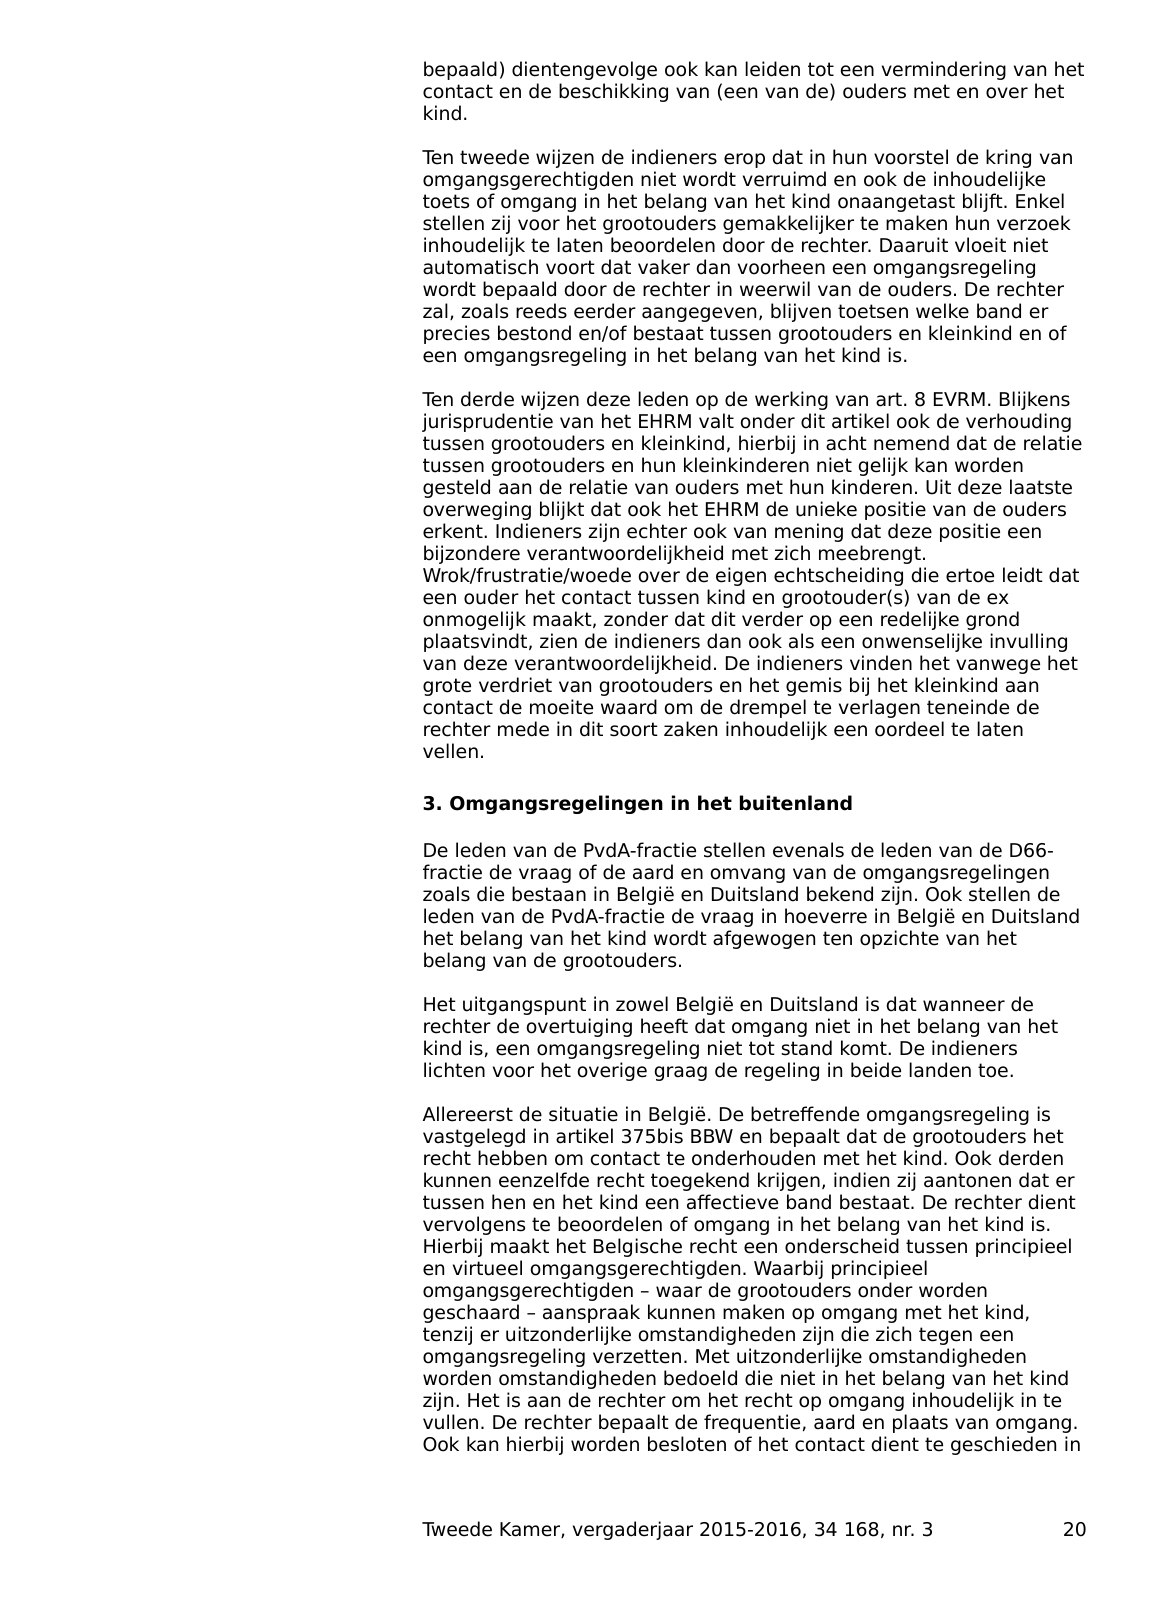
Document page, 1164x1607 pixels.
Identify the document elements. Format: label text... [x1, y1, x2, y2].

text Ten tweede wijzen de indieners erop dat in hun voorstel de kring van omgangsgerechtigden niet wordt verruimd en ook de inhoudelijke toets of omgang in het belang van het kind onaangetast blijft. Enkel stellen zij voor het grootouders gemakkelijker te maken hun verzoek inhoudelijk te laten beoordelen door de rechter. Daaruit vloeit niet automatisch voort dat vaker dan voorheen een omgangsregeling wordt bepaald door de rechter in weerwil van de ouders. De rechter zal, zoals reeds eerder aangegeven, blijven toetsen welke band er precies bestond en/of bestaat tussen grootouders en kleinkind en of een omgangsregeling in het belang van het kind is. [422, 147, 1087, 367]
text Ten derde wijzen deze leden op de werking van art. 8 EVRM. Blijkens jurisprudentie van het EHRM valt onder dit artikel ook de verhouding tussen grootouders en kleinkind, hierbij in acht nemend dat de relatie tussen grootouders en hun kleinkinderen niet gelijk kan worden gesteld aan de relatie van ouders met hun kinderen. Uit deze laatste overweging blijkt dat ook het EHRM de unieke positie van de ouders erkent. Indieners zijn echter ook van mening dat deze positie een bijzondere verantwoordelijkheid met zich meebrengt. Wrok/frustratie/woede over de eigen echtscheiding die ertoe leidt dat een ouder het contact tussen kind en grootouder(s) van de ex onmogelijk maakt, zonder dat dit verder op een redelijke grond plaatsvindt, zien de indieners dan ook als een onwenselijke invulling van deze verantwoordelijkheid. De indieners vinden het vanwege het grote verdriet van grootouders en het gemis bij het kleinkind aan contact de moeite waard om de drempel te verlagen teneinde de rechter mede in dit soort zaken inhoudelijk een oordeel te laten vellen. [422, 389, 1087, 763]
text Het uitgangspunt in zowel België en Duitsland is dat wanneer de rechter de overtuiging heeft dat omgang niet in het belang van het kind is, een omgangsregeling niet tot stand komt. De indieners lichten voor het overige graag de regeling in beide landen toe. [422, 994, 1087, 1082]
subtitle 3. Omgangsregelingen in het buitenland [422, 793, 1087, 815]
text Allereerst de situatie in België. De betreffende omgangsregeling is vastgelegd in artikel 375bis BBW en bepaalt dat de grootouders het recht hebben om contact te onderhouden met het kind. Ook derden kunnen eenzelfde recht toegekend krijgen, indien zij aantonen dat er tussen hen en het kind een affectieve band bestaat. De rechter dient vervolgens te beoordelen of omgang in het belang van het kind is. Hierbij maakt het Belgische recht een onderscheid tussen principieel en virtueel omgangsgerechtigden. Waarbij principieel omgangsgerechtigden – waar de grootouders onder worden geschaard – aanspraak kunnen maken op omgang met het kind, tenzij er uitzonderlijke omstandigheden zijn die zich tegen een omgangsregeling verzetten. Met uitzonderlijke omstandigheden worden omstandigheden bedoeld die niet in het belang van het kind zijn. Het is aan de rechter om het recht op omgang inhoudelijk in te vullen. De rechter bepaalt de frequentie, aard en plaats van omgang. Ook kan hierbij worden besloten of het contact dient te geschieden in [422, 1104, 1087, 1456]
text bepaald) dientengevolge ook kan leiden tot een vermindering van het contact en de beschikking van (een van de) ouders met en over het kind. [422, 59, 1087, 125]
text De leden van de PvdA-fractie stellen evenals de leden van de D66-fractie de vraag of de aard en omvang van de omgangsregelingen zoals die bestaan in België en Duitsland bekend zijn. Ook stellen de leden van de PvdA-fractie de vraag in hoeverre in België en Duitsland het belang van het kind wordt afgewogen ten opzichte van het belang van de grootouders. [422, 840, 1087, 972]
